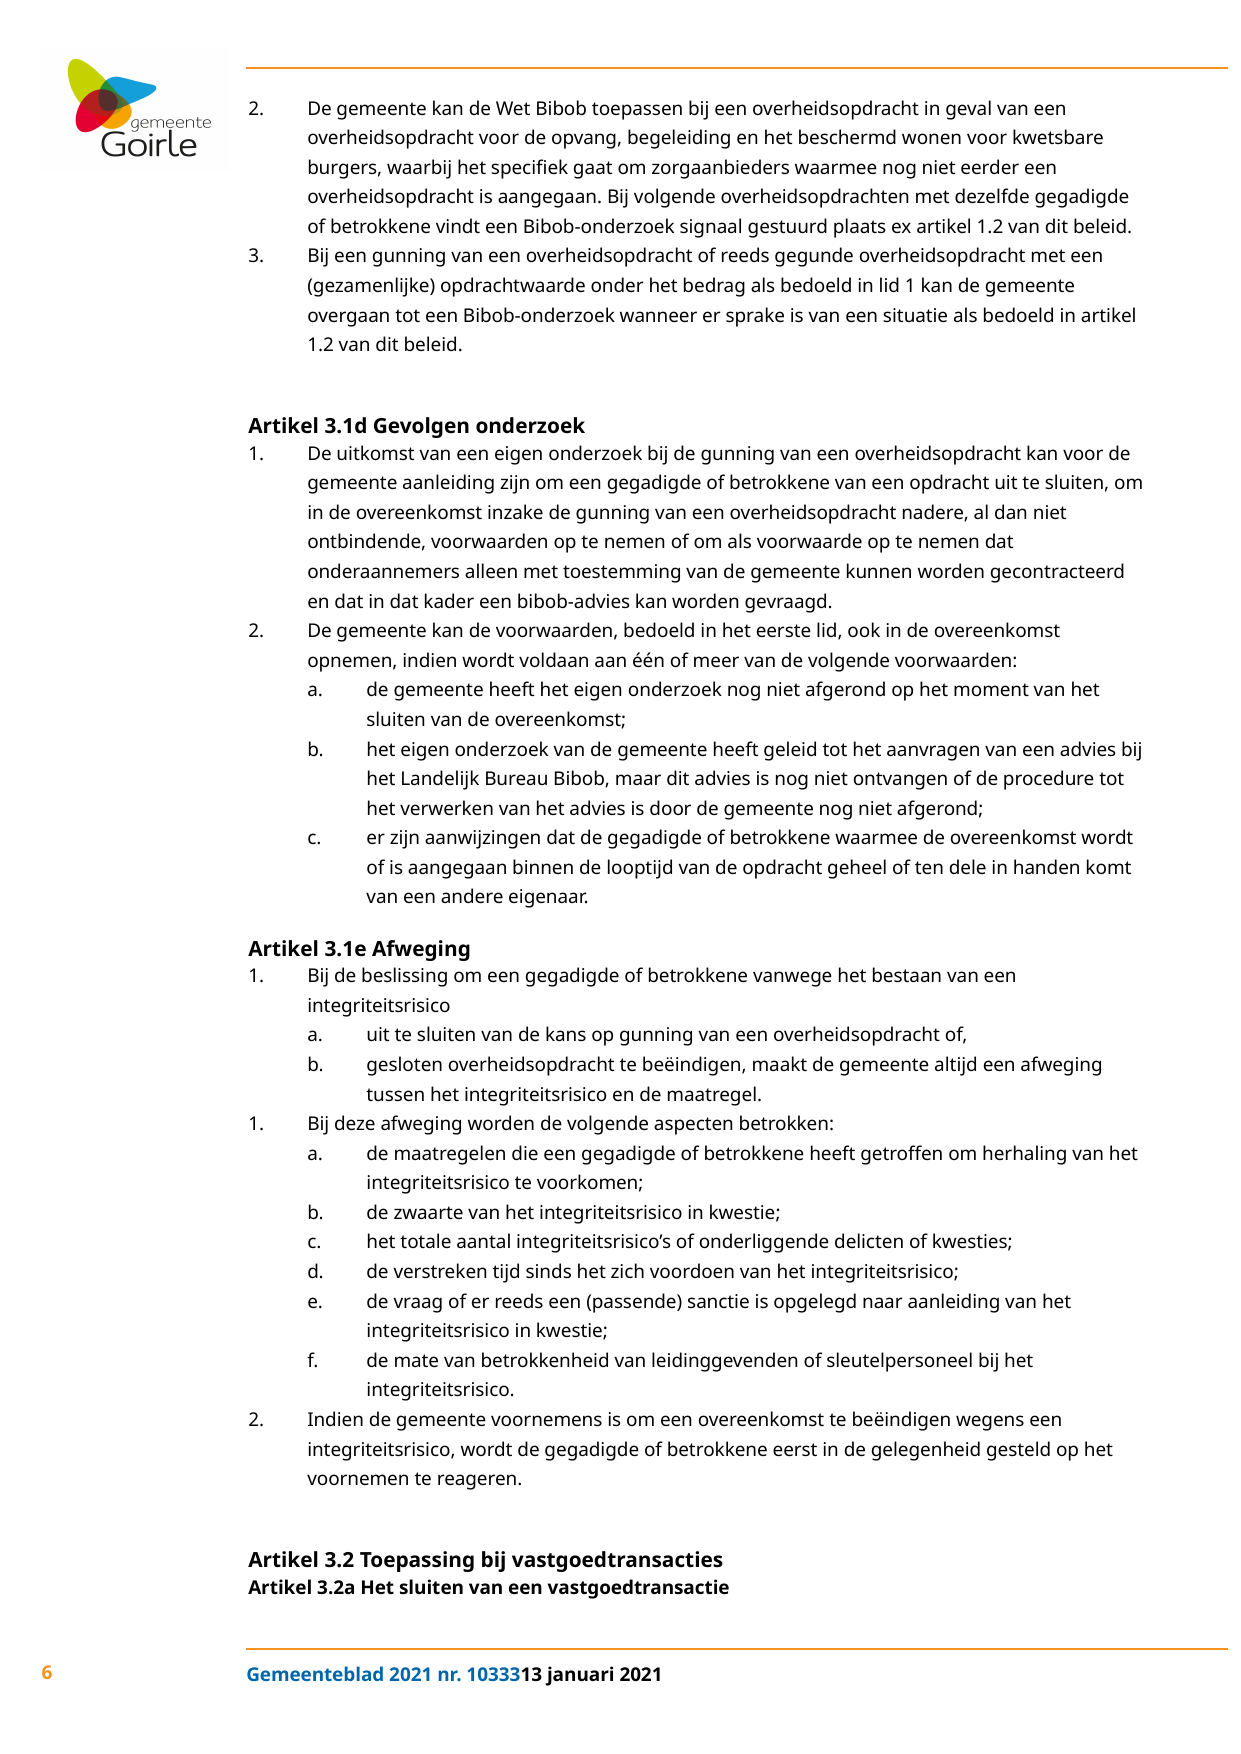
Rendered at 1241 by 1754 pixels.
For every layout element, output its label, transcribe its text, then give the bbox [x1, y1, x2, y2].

text Artikel 3.1d Gevolgen onderzoek [248, 411, 1152, 440]
list de verstreken tijd sinds het zich voordoen van het integriteitsrisico; [307, 1258, 1152, 1284]
list Bij deze afweging worden de volgende aspecten betrokken: [248, 1110, 1152, 1136]
list Bij een gunning van een overheidsopdracht of reeds gegunde overheidsopdracht met een (gezamenlijke) opdrachtwaarde onder het bedrag als bedoeld in lid 1 kan de gemeente overgaan tot een Bibob-onderzoek wanneer er sprake is van een situatie als bedoeld in artikel 1.2 van dit beleid. [248, 243, 1152, 357]
list de zwaarte van het integriteitsrisico in kwestie; [307, 1199, 1152, 1225]
list de gemeente heeft het eigen onderzoek nog niet afgerond op het moment van het sluiten van de overeenkomst; [307, 677, 1152, 732]
list gesloten overheidsopdracht te beëindigen, maakt de gemeente altijd een afweging tussen het integriteitsrisico en de maatregel. [307, 1051, 1152, 1107]
list de maatregelen die een gegadigde of betrokkene heeft getroffen om herhaling van het integriteitsrisico te voorkomen; [307, 1140, 1152, 1195]
list De gemeente kan de voorwaarden, bedoeld in het eerste lid, ook in de overeenkomst opnemen, indien wordt voldaan aan één of meer van de volgende voorwaarden: [248, 617, 1152, 673]
text Artikel 3.1e Afweging [248, 934, 1152, 962]
text Artikel 3.2a Het sluiten van een vastgoedtransactie [248, 1574, 1152, 1599]
list het eigen onderzoek van de gemeente heeft geleid tot het aanvragen van een advies bij het Landelijk Bureau Bibob, maar dit advies is nog niet ontvangen of de procedure tot het verwerken van het advies is door de gemeente nog niet afgerond; [307, 736, 1152, 821]
list er zijn aanwijzingen dat de gegadigde of betrokkene waarmee de overeenkomst wordt of is aangegaan binnen de looptijd van de opdracht geheel of ten dele in handen komt van een andere eigenaar. [307, 824, 1152, 909]
list De uitkomst van een eigen onderzoek bij de gunning van een overheidsopdracht kan voor de gemeente aanleiding zijn om een gegadigde of betrokkene van een opdracht uit te sluiten, om in de overeenkomst inzake de gunning van een overheidsopdracht nadere, al dan niet ontbindende, voorwaarden op te nemen of om als voorwaarde op te nemen dat onderaannemers alleen met toestemming van de gemeente kunnen worden gecontracteerd en dat in dat kader een bibob-advies kan worden gevraagd. [248, 440, 1152, 613]
list De gemeente kan de Wet Bibob toepassen bij een overheidsopdracht in geval van een overheidsopdracht voor de opvang, begeleiding en het beschermd wonen voor kwetsbare burgers, waarbij het specifiek gaat om zorgaanbieders waarmee nog niet eerder een overheidsopdracht is aangegaan. Bij volgende overheidsopdrachten met dezelfde gegadigde of betrokkene vindt een Bibob-onderzoek signaal gestuurd plaats ex artikel 1.2 van dit beleid. [248, 95, 1152, 239]
picture [41, 47, 231, 172]
list uit te sluiten van de kans op gunning van een overheidsopdracht of, [307, 1022, 1152, 1047]
list de vraag of er reeds een (passende) sanctie is opgelegd naar aanleiding van het integriteitsrisico in kwestie; [307, 1288, 1152, 1343]
list het totale aantal integriteitsrisico’s of onderliggende delicten of kwesties; [307, 1229, 1152, 1254]
list Indien de gemeente voornemens is om een overeenkomst te beëindigen wegens een integriteitsrisico, wordt de gegadigde of betrokkene eerst in de gelegenheid gesteld op het voornemen te reageren. [248, 1406, 1152, 1491]
text Artikel 3.2 Toepassing bij vastgoedtransacties [248, 1545, 1152, 1574]
list Bij de beslissing om een gegadigde of betrokkene vanwege het bestaan van een integriteitsrisico [248, 962, 1152, 1018]
list de mate van betrokkenheid van leidinggevenden of sleutelpersoneel bij het integriteitsrisico. [307, 1347, 1152, 1402]
